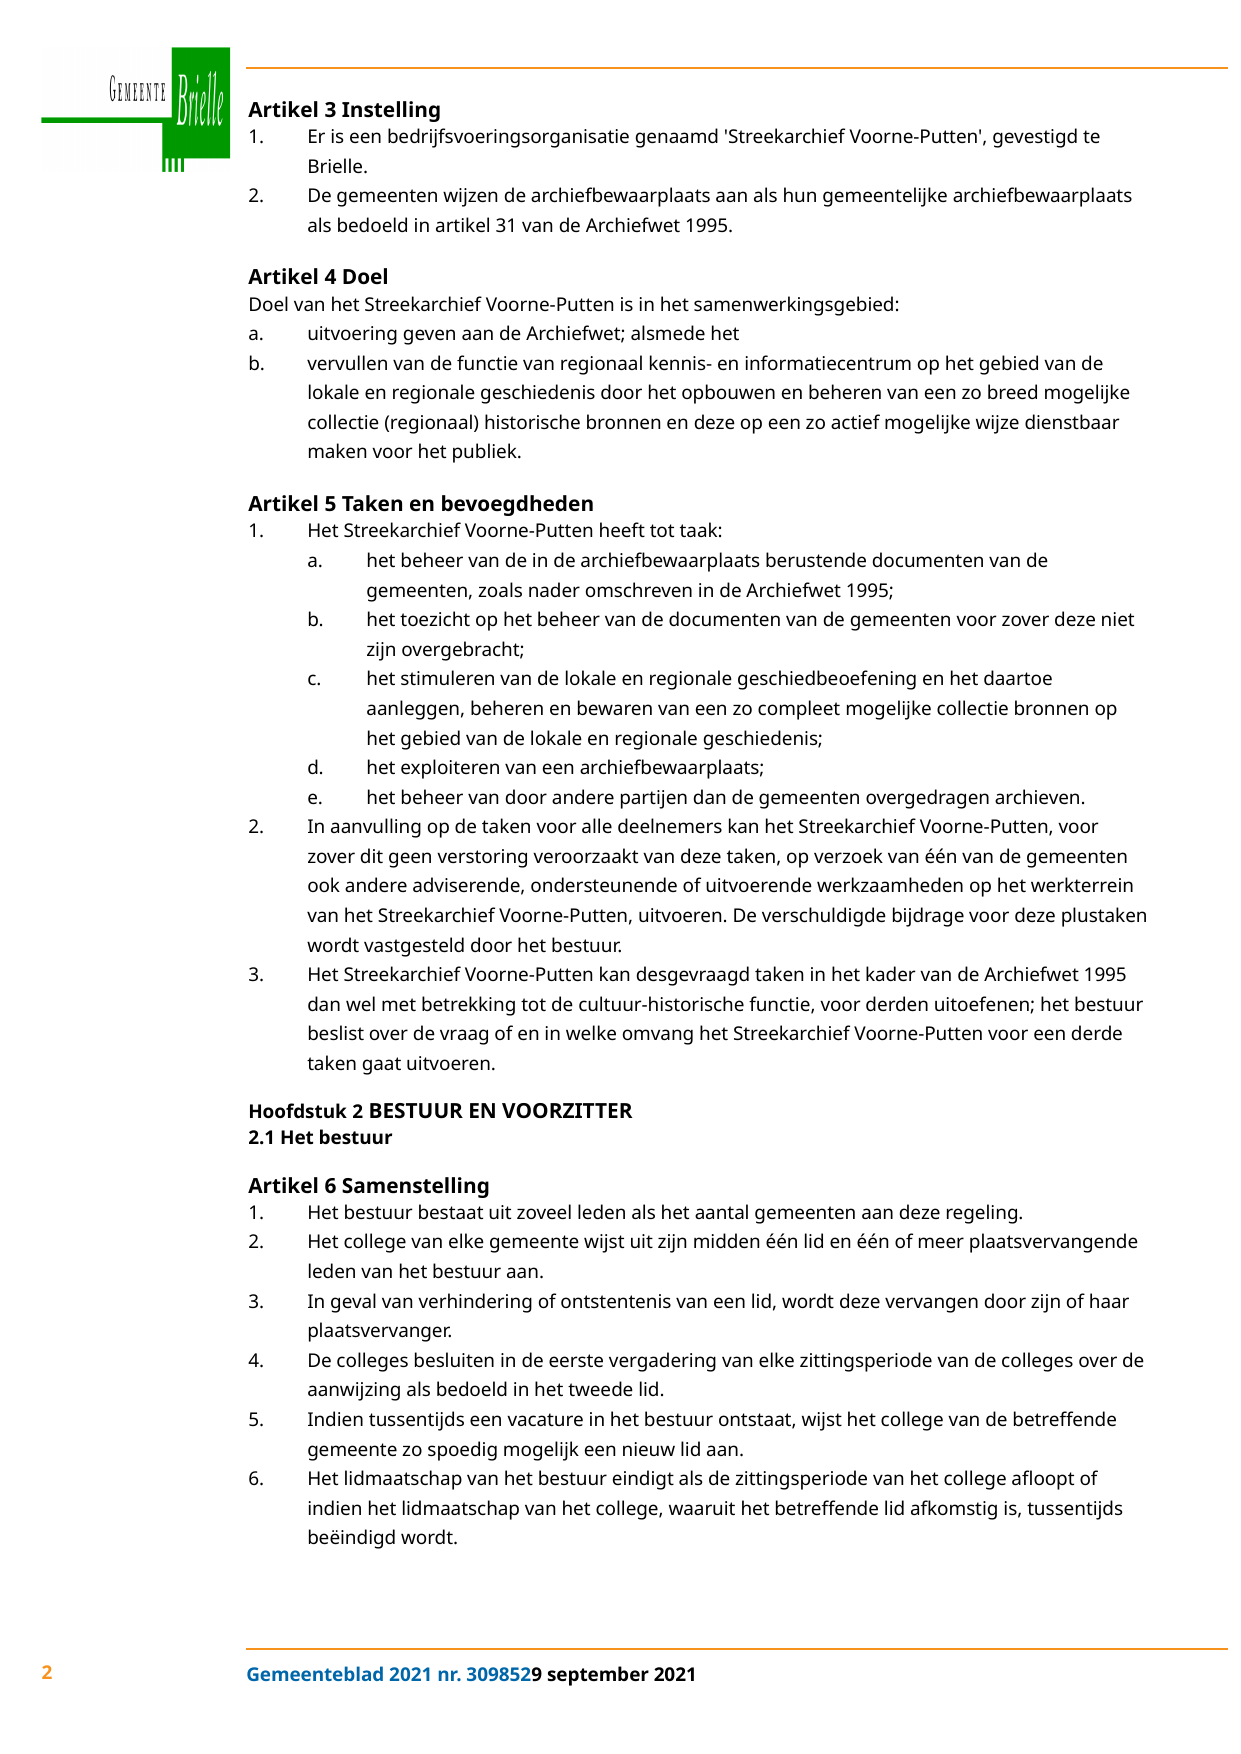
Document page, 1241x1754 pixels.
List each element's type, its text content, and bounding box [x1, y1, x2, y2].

list Het college van elke gemeente wijst uit zijn midden één lid en één of meer plaatsvervangende leden van het bestuur aan. [248, 1229, 1152, 1284]
text Artikel 5 Taken en bevoegdheden [248, 489, 1152, 518]
text 2.1 Het bestuur [248, 1124, 1152, 1150]
text Doel van het Streekarchief Voorne-Putten is in het samenwerkingsgebied: [248, 291, 1152, 317]
list Indien tussentijds een vacature in het bestuur ontstaat, wijst het college van de betreffende gemeente zo spoedig mogelijk een nieuw lid aan. [248, 1406, 1152, 1462]
list vervullen van de functie van regionaal kennis- en informatiecentrum op het gebied van de lokale en regionale geschiedenis door het opbouwen en beheren van een zo breed mogelijke collectie (regionaal) historische bronnen en deze op een zo actief mogelijke wijze dienstbaar maken voor het publiek. [248, 350, 1152, 464]
list uitvoering geven aan de Archiefwet; alsmede het [248, 320, 1152, 346]
list het exploiteren van een archiefbewaarplaats; [307, 754, 1152, 780]
list het toezicht op het beheer van de documenten van de gemeenten voor zover deze niet zijn overgebracht; [307, 606, 1152, 662]
list Het bestuur bestaat uit zoveel leden als het aantal gemeenten aan deze regeling. [248, 1199, 1152, 1225]
list In aanvulling op de taken voor alle deelnemers kan het Streekarchief Voorne-Putten, voor zover dit geen verstoring veroorzaakt van deze taken, op verzoek van één van de gemeenten ook andere adviserende, ondersteunende of uitvoerende werkzaamheden op het werkterrein van het Streekarchief Voorne-Putten, uitvoeren. De verschuldigde bijdrage voor deze plustaken wordt vastgesteld door het bestuur. [248, 813, 1152, 957]
text Artikel 6 Samenstelling [248, 1171, 1152, 1199]
list Er is een bedrijfsvoeringsorganisatie genaamd 'Streekarchief Voorne-Putten', gevestigd te Brielle. [248, 123, 1152, 178]
list De colleges besluiten in de eerste vergadering van elke zittingsperiode van de colleges over de aanwijzing als bedoeld in het tweede lid. [248, 1347, 1152, 1402]
text Artikel 3 Instelling [248, 95, 1152, 123]
list Het Streekarchief Voorne-Putten heeft tot taak: [248, 518, 1152, 543]
text Artikel 4 Doel [248, 262, 1152, 291]
list Het lidmaatschap van het bestuur eindigt als de zittingsperiode van het college afloopt of indien het lidmaatschap van het college, waaruit het betreffende lid afkomstig is, tussentijds beëindigd wordt. [248, 1465, 1152, 1550]
list De gemeenten wijzen de archiefbewaarplaats aan als hun gemeentelijke archiefbewaarplaats als bedoeld in artikel 31 van de Archiefwet 1995. [248, 182, 1152, 238]
list Het Streekarchief Voorne-Putten kan desgevraagd taken in het kader van de Archiefwet 1995 dan wel met betrekking tot de cultuur-historische functie, voor derden uitoefenen; het bestuur beslist over de vraag of en in welke omvang het Streekarchief Voorne-Putten voor een derde taken gaat uitvoeren. [248, 961, 1152, 1076]
list het beheer van de in de archiefbewaarplaats berustende documenten van de gemeenten, zoals nader omschreven in de Archiefwet 1995; [307, 547, 1152, 602]
text Hoofdstuk 2 BESTUUR EN VOORZITTER [248, 1096, 1152, 1124]
list In geval van verhindering of ontstentenis van een lid, wordt deze vervangen door zijn of haar plaatsvervanger. [248, 1288, 1152, 1343]
list het stimuleren van de lokale en regionale geschiedbeoefening en het daartoe aanleggen, beheren en bewaren van een zo compleet mogelijke collectie bronnen op het gebied van de lokale en regionale geschiedenis; [307, 666, 1152, 750]
picture [41, 47, 231, 172]
list het beheer van door andere partijen dan de gemeenten overgedragen archieven. [307, 784, 1152, 809]
